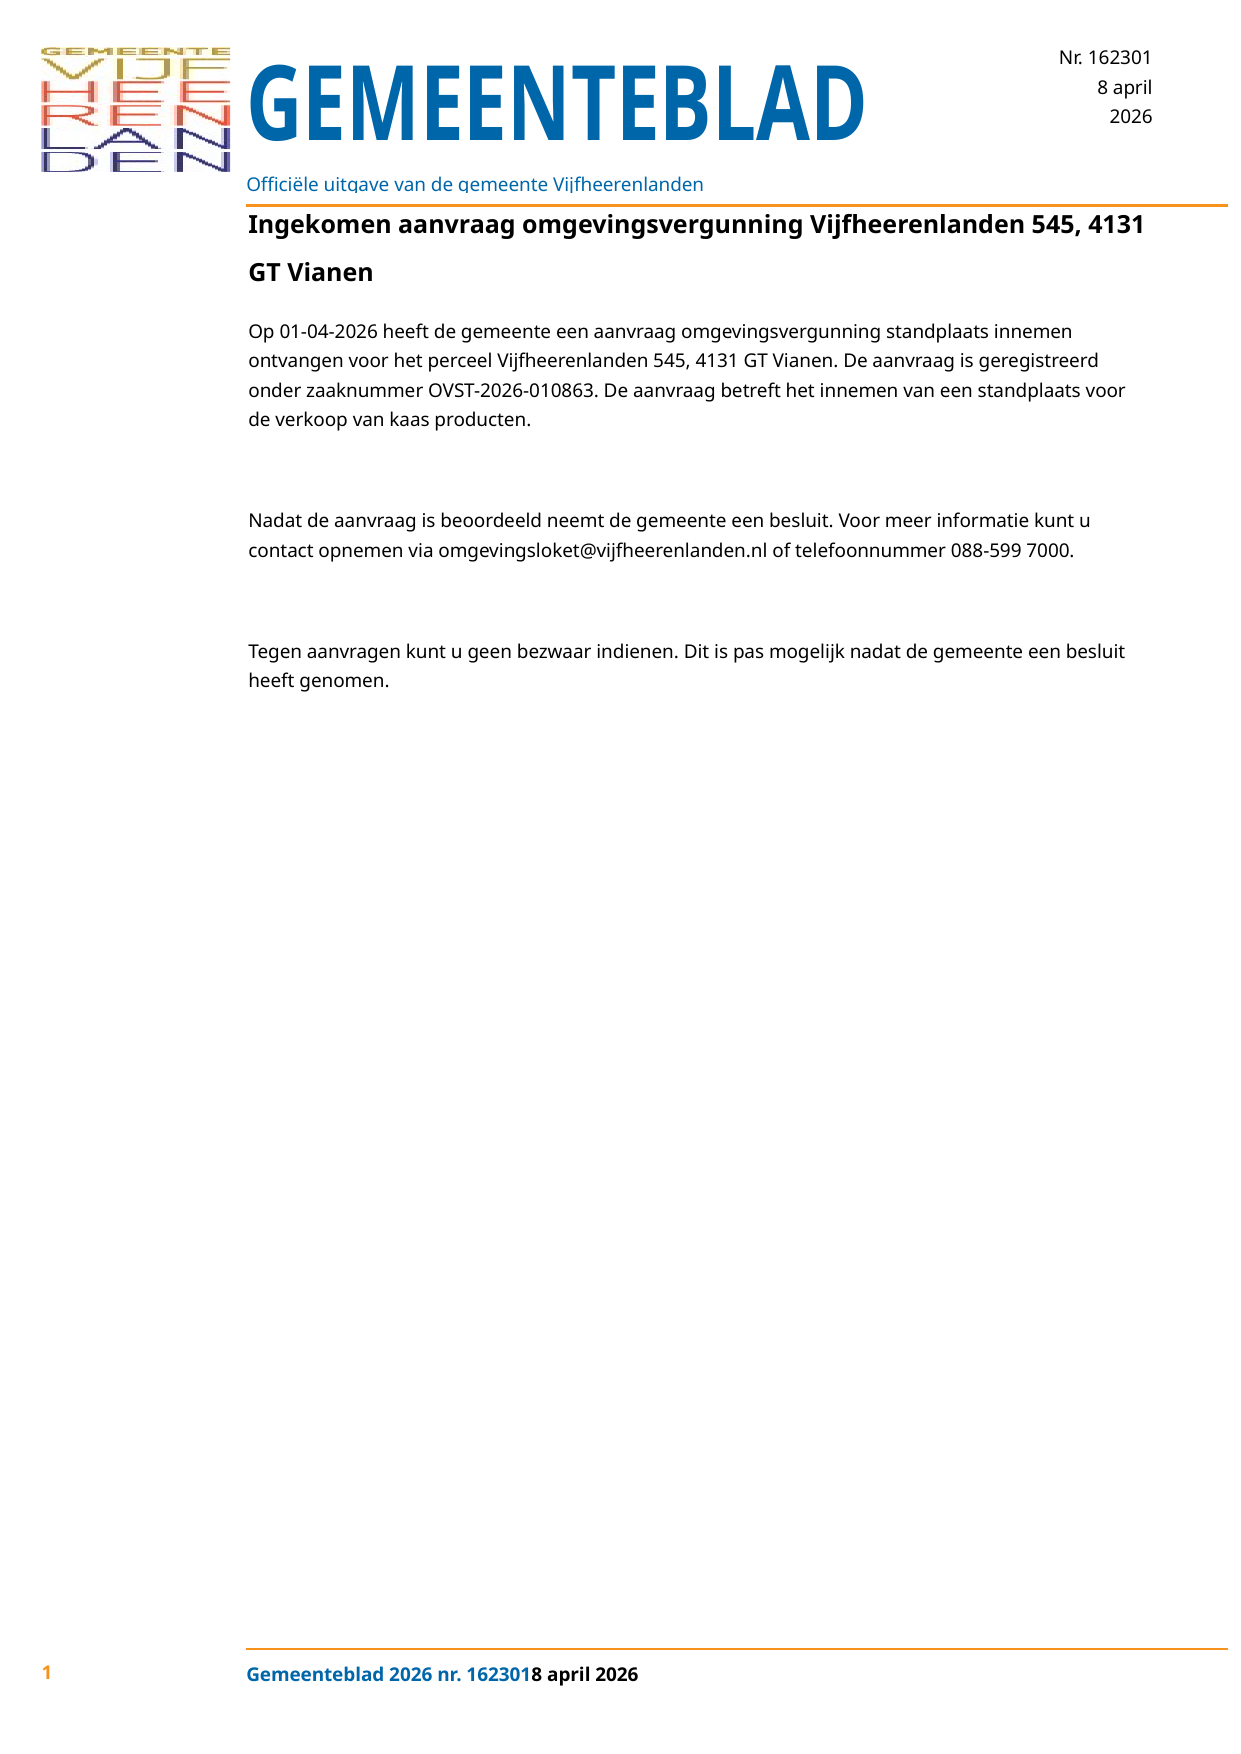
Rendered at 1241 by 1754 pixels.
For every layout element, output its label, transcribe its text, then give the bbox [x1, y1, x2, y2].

text Op 01-04-2026 heeft de gemeente een aanvraag omgevingsvergunning standplaats innemen ontvangen voor het perceel Vijfheerenlanden 545, 4131 GT Vianen. De aanvraag is geregistreerd onder zaaknummer OVST-2026-010863. De aanvraag betreft het innemen van een standplaats voor de verkoop van kaas producten. [248, 318, 1152, 432]
text Tegen aanvragen kunt u geen bezwaar indienen. Dit is pas mogelijk nadat de gemeente een besluit heeft genomen. [248, 638, 1152, 693]
picture [41, 47, 231, 172]
text Nadat de aanvraag is beoordeeld neemt de gemeente een besluit. Voor meer informatie kunt u contact opnemen via omgevingsloket@vijfheerenlanden.nl of telefoonnummer 088-599 7000. [248, 507, 1152, 563]
text Ingekomen aanvraag omgevingsvergunning Vijfheerenlanden 545, 4131 GT Vianen [248, 207, 1152, 288]
